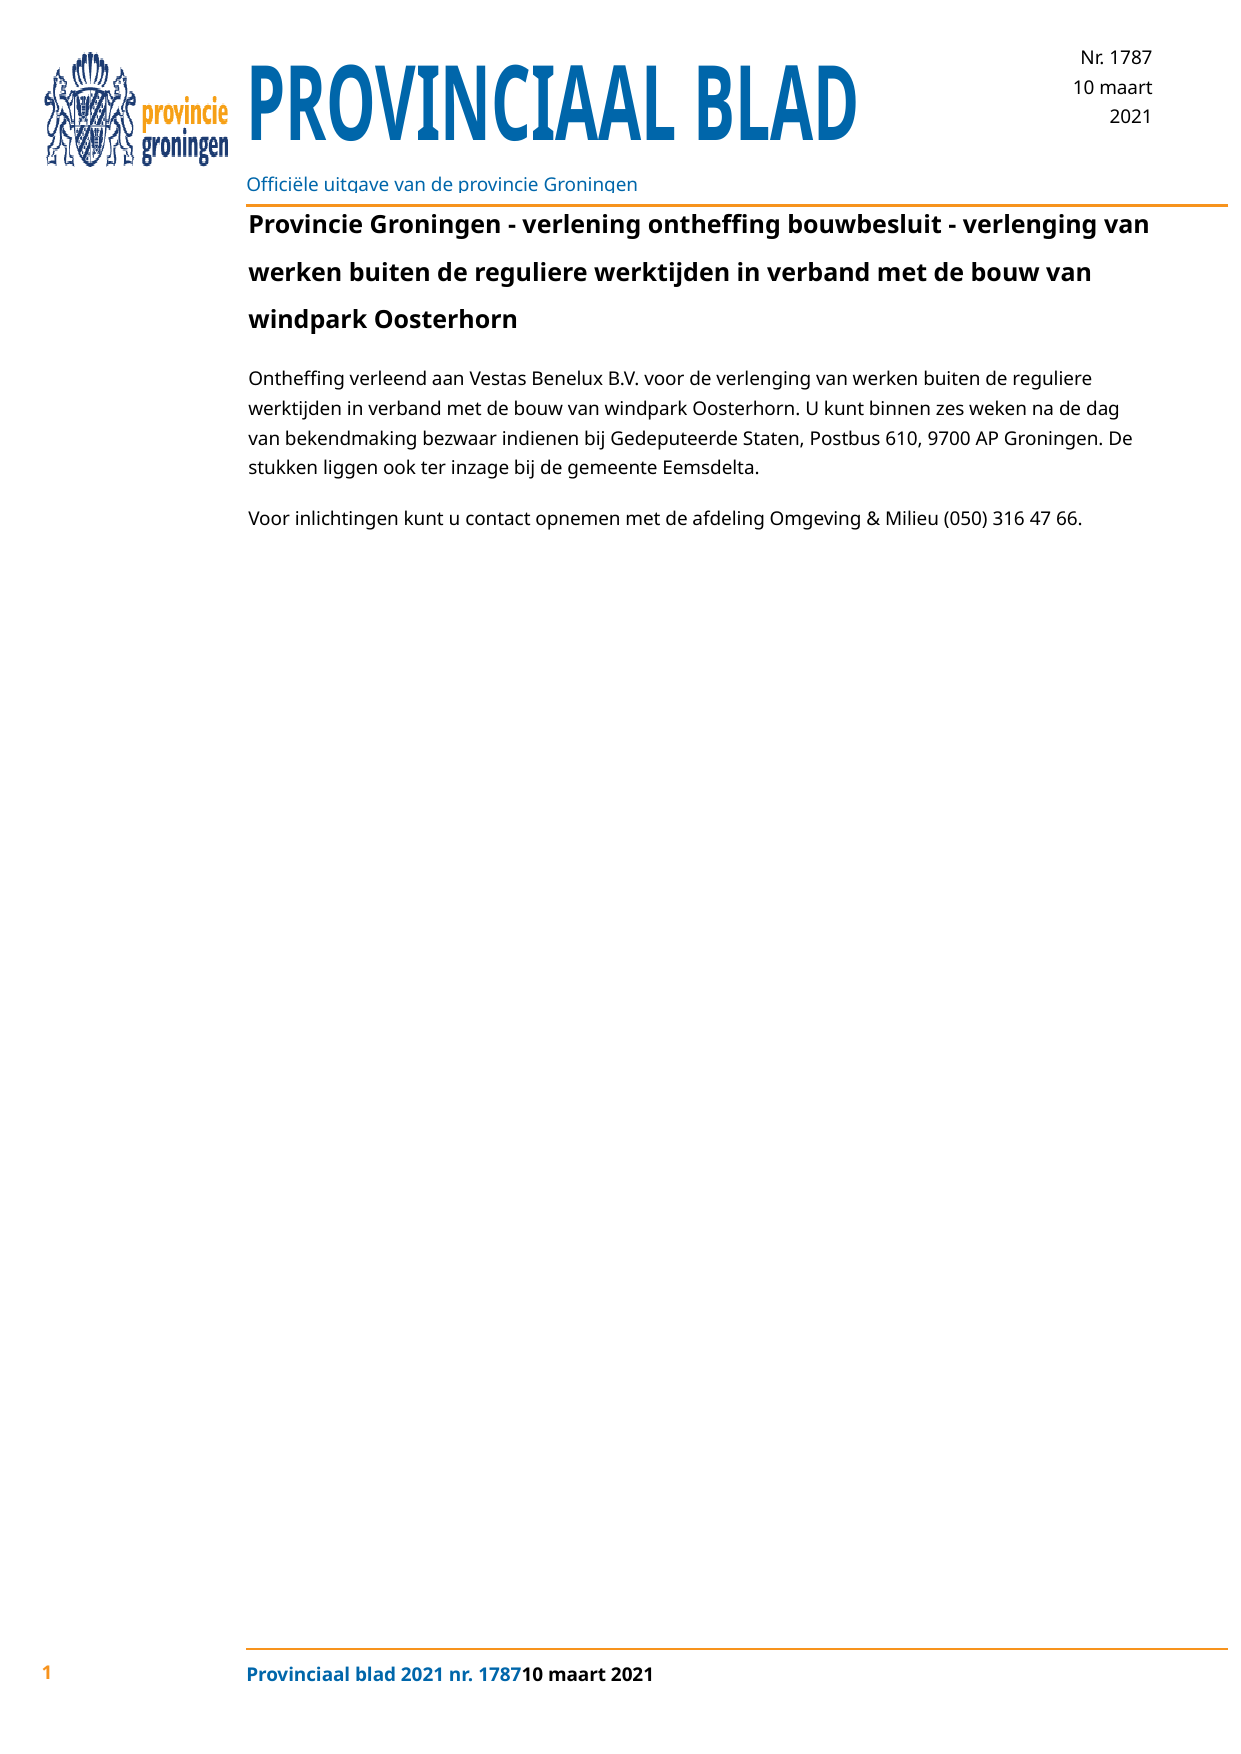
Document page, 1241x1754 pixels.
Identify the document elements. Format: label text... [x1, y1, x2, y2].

text Voor inlichtingen kunt u contact opnemen met de afdeling Omgeving & Milieu (050) 316 47 66. [248, 505, 1152, 530]
text Ontheffing verleend aan Vestas Benelux B.V. voor de verlenging van werken buiten de reguliere werktijden in verband met de bouw van windpark Oosterhorn. U kunt binnen zes weken na de dag van bekendmaking bezwaar indienen bij Gedeputeerde Staten, Postbus 610, 9700 AP Groningen. De stukken liggen ook ter inzage bij de gemeente Eemsdelta. [248, 366, 1152, 480]
text Provincie Groningen - verlening ontheffing bouwbesluit - verlenging van werken buiten de reguliere werktijden in verband met de bouw van windpark Oosterhorn [248, 207, 1152, 336]
picture [41, 47, 231, 172]
